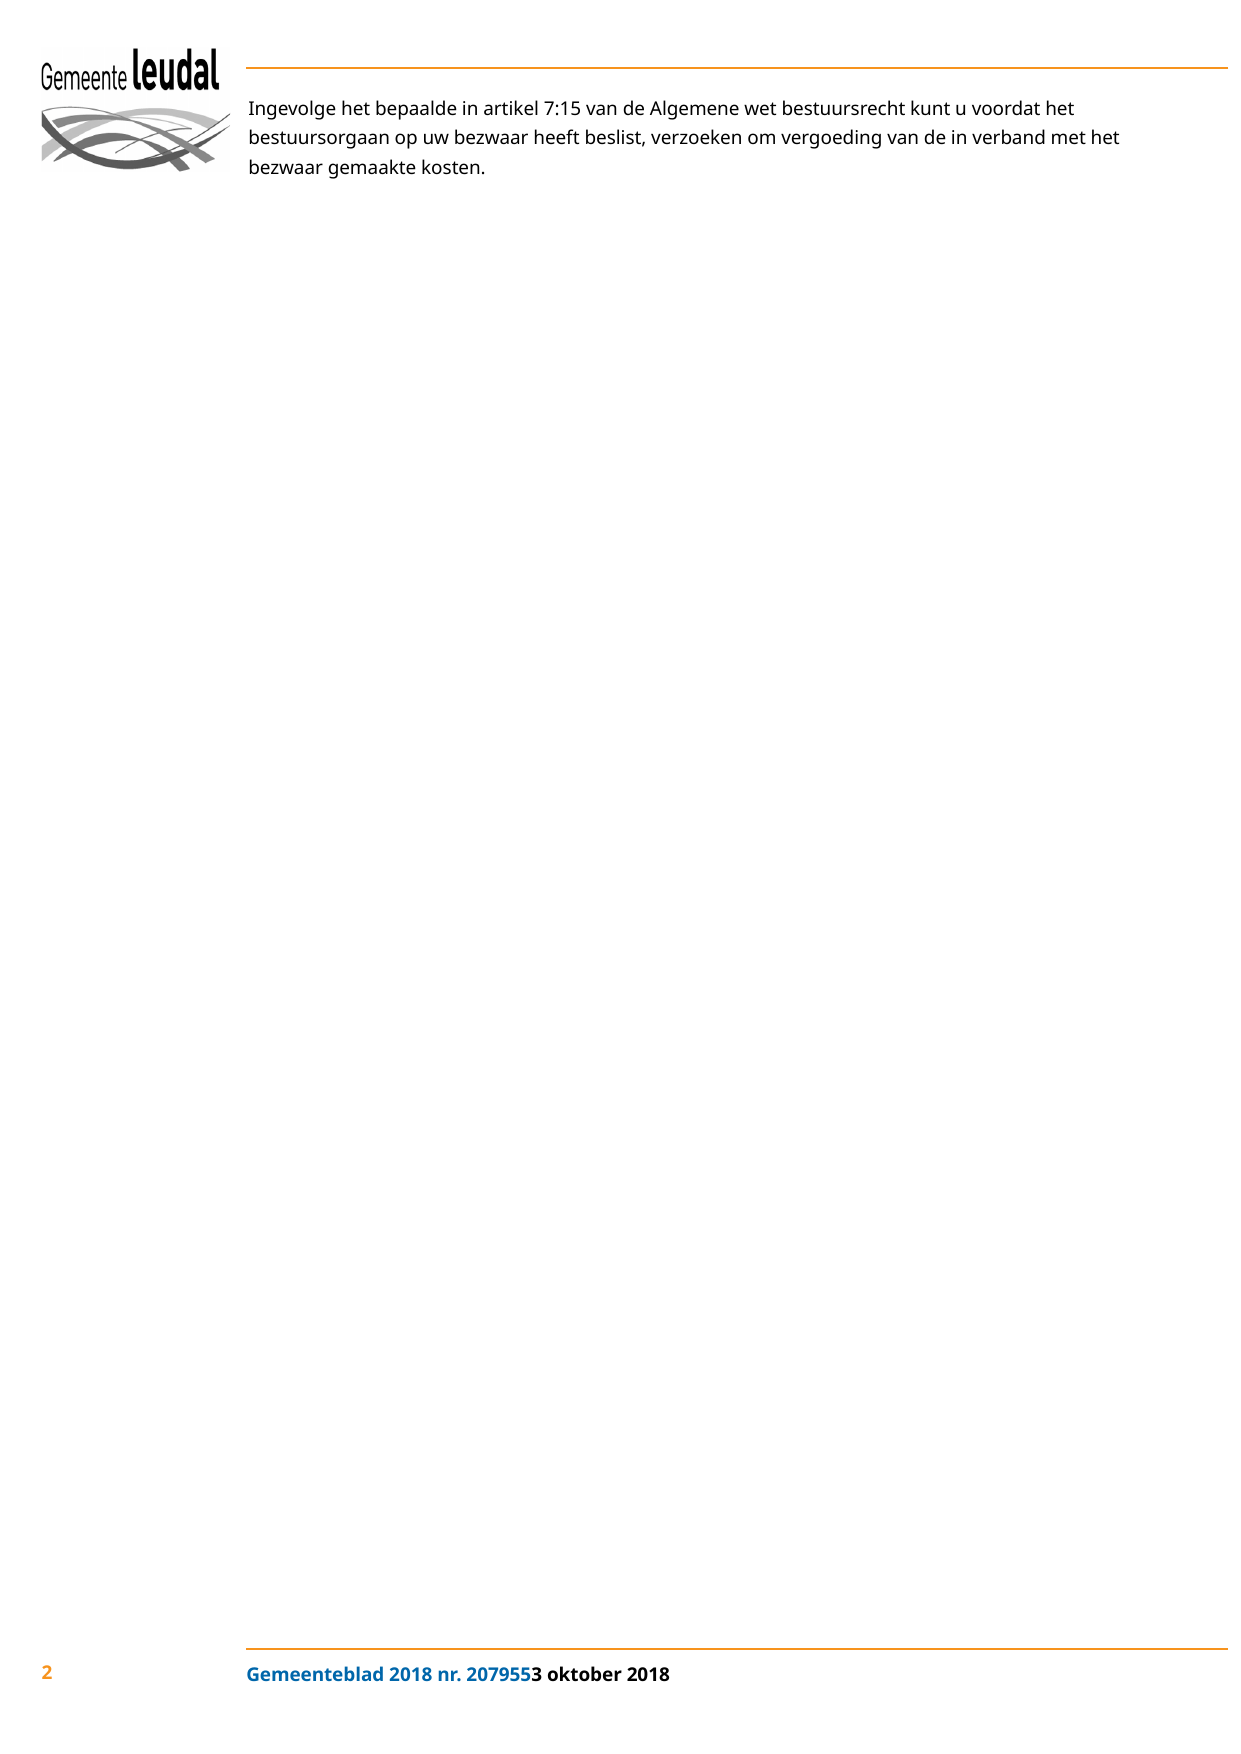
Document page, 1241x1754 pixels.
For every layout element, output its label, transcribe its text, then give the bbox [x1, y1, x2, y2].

picture [41, 47, 231, 172]
text Ingevolge het bepaalde in artikel 7:15 van de Algemene wet bestuursrecht kunt u voordat het bestuursorgaan op uw bezwaar heeft beslist, verzoeken om vergoeding van de in verband met het bezwaar gemaakte kosten. [248, 95, 1152, 180]
